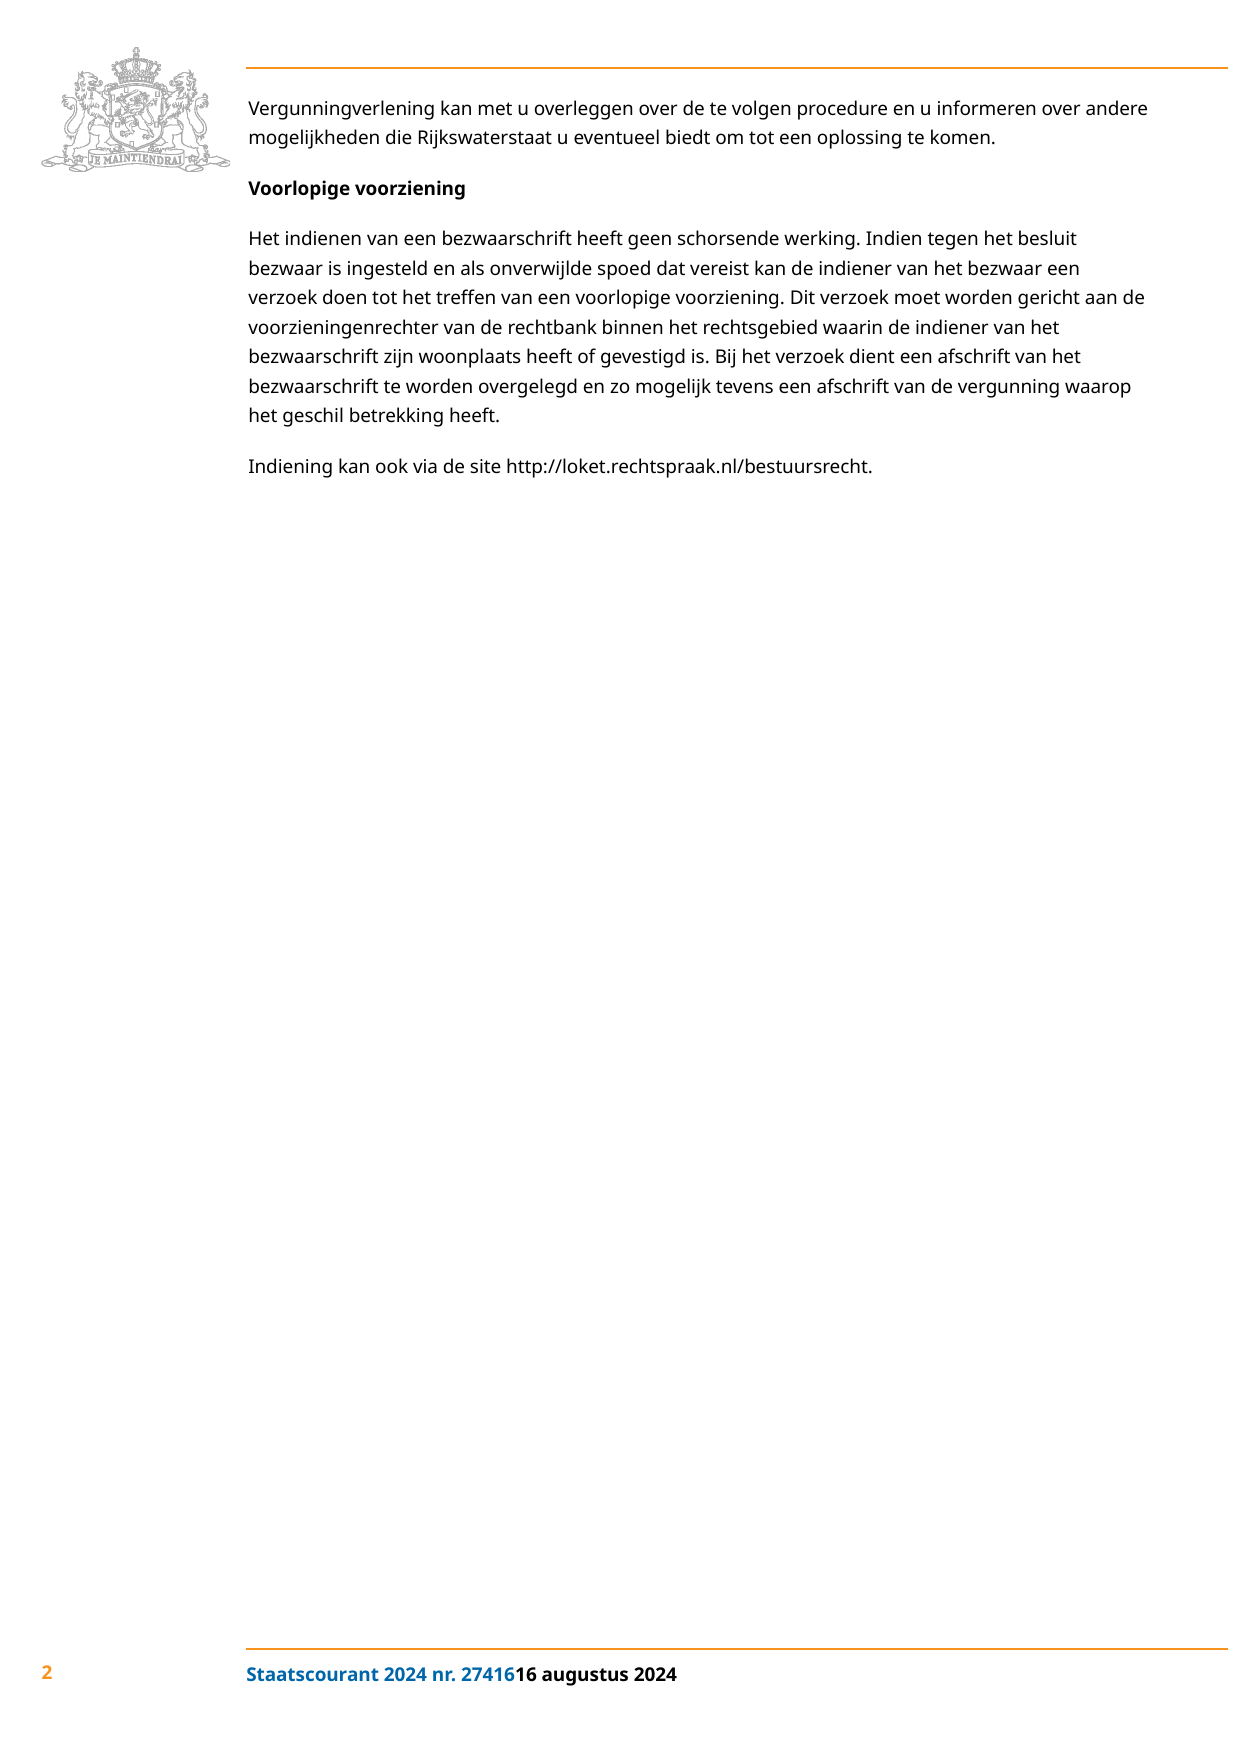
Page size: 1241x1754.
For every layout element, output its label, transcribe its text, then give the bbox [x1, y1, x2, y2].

text Vergunningverlening kan met u overleggen over de te volgen procedure en u informeren over andere mogelijkheden die Rijkswaterstaat u eventueel biedt om tot een oplossing te komen. [248, 95, 1152, 150]
text Het indienen van een bezwaarschrift heeft geen schorsende werking. Indien tegen het besluit bezwaar is ingesteld en als onverwijlde spoed dat vereist kan de indiener van het bezwaar een verzoek doen tot het treffen van een voorlopige voorziening. Dit verzoek moet worden gericht aan de voorzieningenrechter van de rechtbank binnen het rechtsgebied waarin de indiener van het bezwaarschrift zijn woonplaats heeft of gevestigd is. Bij het verzoek dient een afschrift van het bezwaarschrift te worden overgelegd en zo mogelijk tevens een afschrift van de vergunning waarop het geschil betrekking heeft. [248, 225, 1152, 428]
text Indiening kan ook via de site http://loket.rechtspraak.nl/bestuursrecht. [248, 453, 1152, 479]
picture [41, 47, 231, 172]
text Voorlopige voorziening [248, 175, 1152, 201]
